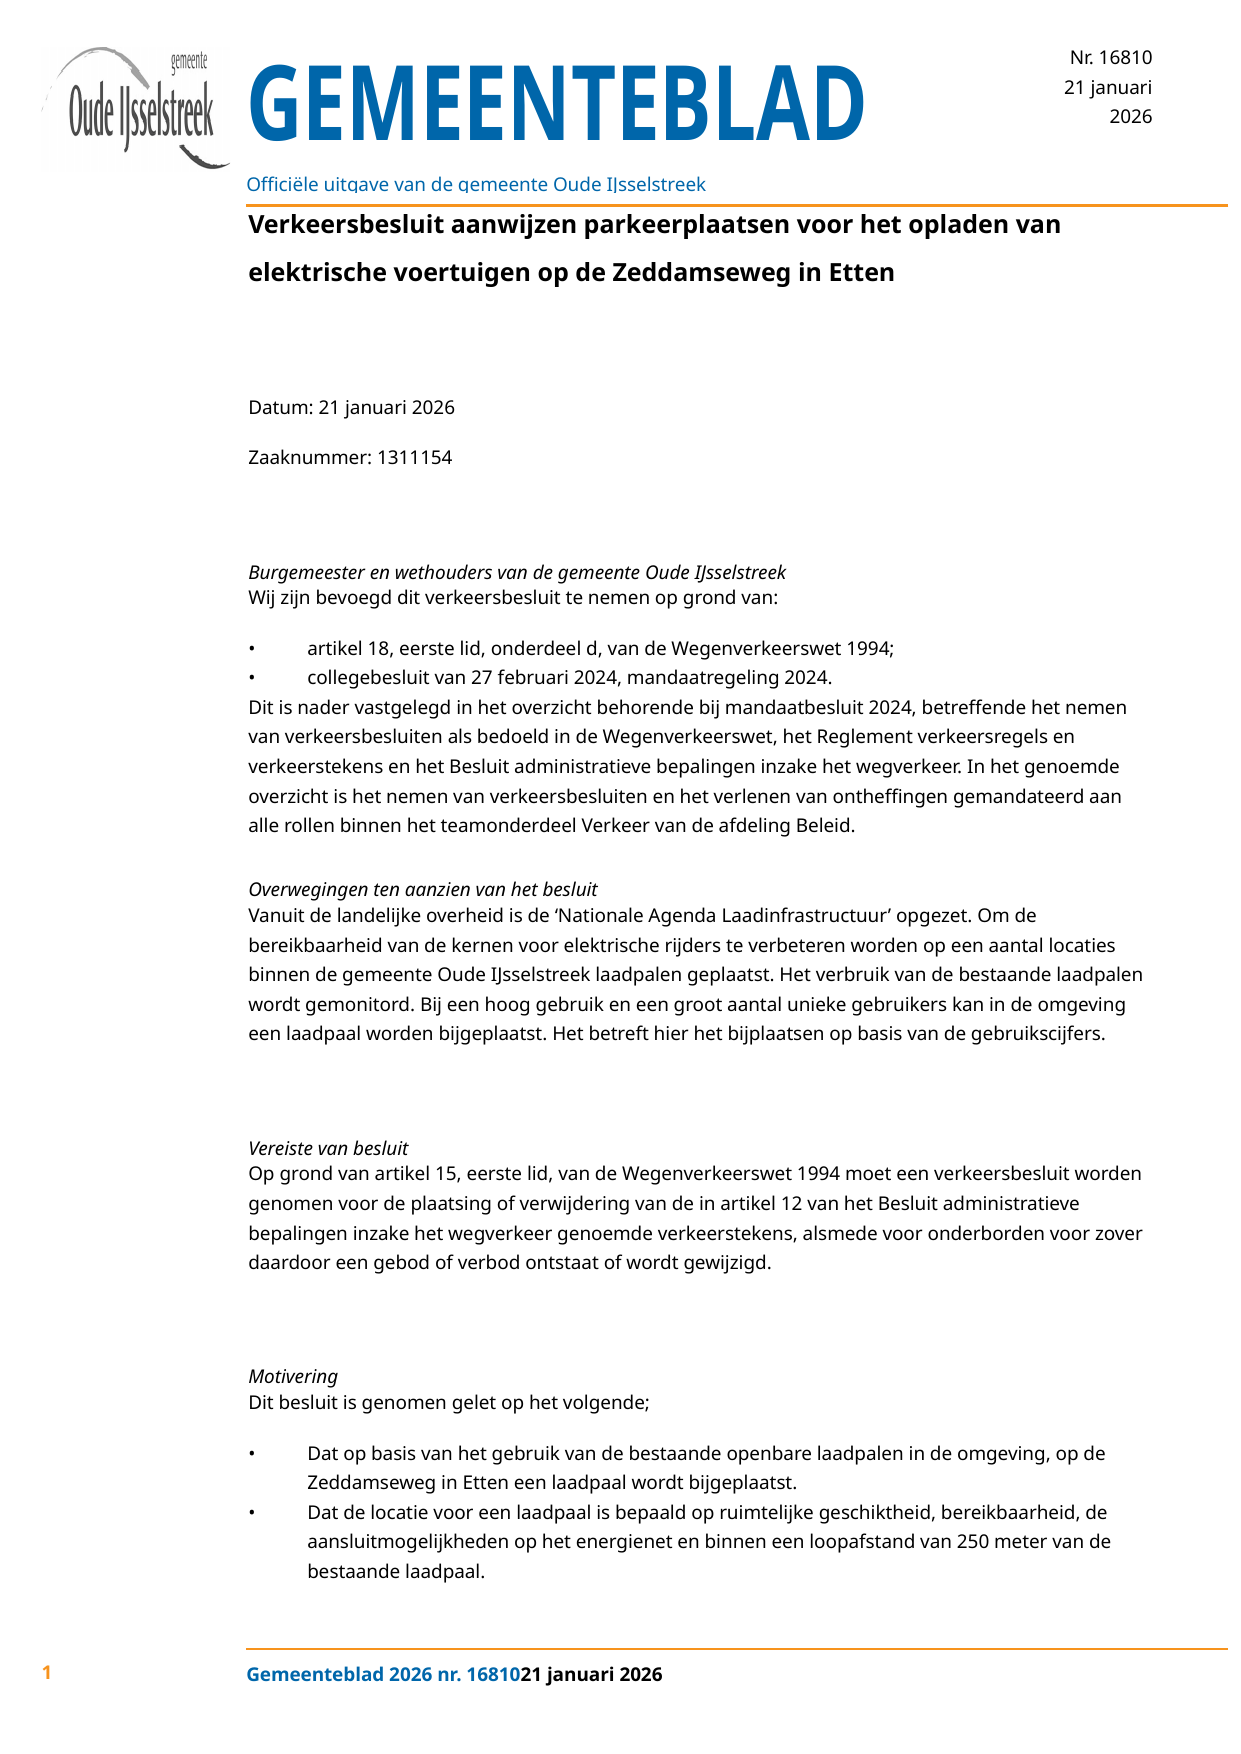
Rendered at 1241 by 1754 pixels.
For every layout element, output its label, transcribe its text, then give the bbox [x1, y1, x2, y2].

text Op grond van artikel 15, eerste lid, van de Wegenverkeerswet 1994 moet een verkeersbesluit worden genomen voor de plaatsing of verwijdering van de in artikel 12 van het Besluit administratieve bepalingen inzake het wegverkeer genoemde verkeerstekens, alsmede voor onderborden voor zover daardoor een gebod of verbod ontstaat of wordt gewijzigd. [248, 1161, 1152, 1275]
text Wij zijn bevoegd dit verkeersbesluit te nemen op grond van: [248, 584, 1152, 610]
text Datum: 21 januari 2026 [248, 394, 1152, 420]
text Motivering [248, 1364, 1152, 1389]
list artikel 18, eerste lid, onderdeel d, van de Wegenverkeerswet 1994; [248, 635, 1152, 661]
text Dit is nader vastgelegd in het overzicht behorende bij mandaatbesluit 2024, betreffende het nemen van verkeersbesluiten als bedoeld in de Wegenverkeerswet, het Reglement verkeersregels en verkeerstekens en het Besluit administratieve bepalingen inzake het wegverkeer. In het genoemde overzicht is het nemen van verkeersbesluiten en het verlenen van ontheffingen gemandateerd aan alle rollen binnen het teamonderdeel Verkeer van de afdeling Beleid. [248, 694, 1152, 838]
text Verkeersbesluit aanwijzen parkeerplaatsen voor het opladen van elektrische voertuigen op de Zeddamseweg in Etten [248, 207, 1152, 288]
list Dat op basis van het gebruik van de bestaande openbare laadpalen in de omgeving, op de Zeddamseweg in Etten een laadpaal wordt bijgeplaatst. [248, 1440, 1152, 1495]
text Vanuit de landelijke overheid is de ‘Nationale Agenda Laadinfrastructuur’ opgezet. Om de bereikbaarheid van de kernen voor elektrische rijders te verbeteren worden op een aantal locaties binnen de gemeente Oude IJsselstreek laadpalen geplaatst. Het verbruik van de bestaande laadpalen wordt gemonitord. Bij een hoog gebruik en een groot aantal unieke gebruikers kan in de omgeving een laadpaal worden bijgeplaatst. Het betreft hier het bijplaatsen op basis van de gebruikscijfers. [248, 902, 1152, 1046]
text Overwegingen ten aanzien van het besluit [248, 876, 1152, 902]
picture [41, 47, 231, 172]
list Dat de locatie voor een laadpaal is bepaald op ruimtelijke geschiktheid, bereikbaarheid, de aansluitmogelijkheden op het energienet en binnen een loopafstand van 250 meter van de bestaande laadpaal. [248, 1499, 1152, 1584]
text Dit besluit is genomen gelet op het volgende; [248, 1389, 1152, 1415]
text Vereiste van besluit [248, 1135, 1152, 1161]
list collegebesluit van 27 februari 2024, mandaatregeling 2024. [248, 664, 1152, 690]
text Zaaknummer: 1311154 [248, 444, 1152, 470]
text Burgemeester en wethouders van de gemeente Oude IJsselstreek [248, 559, 1152, 584]
